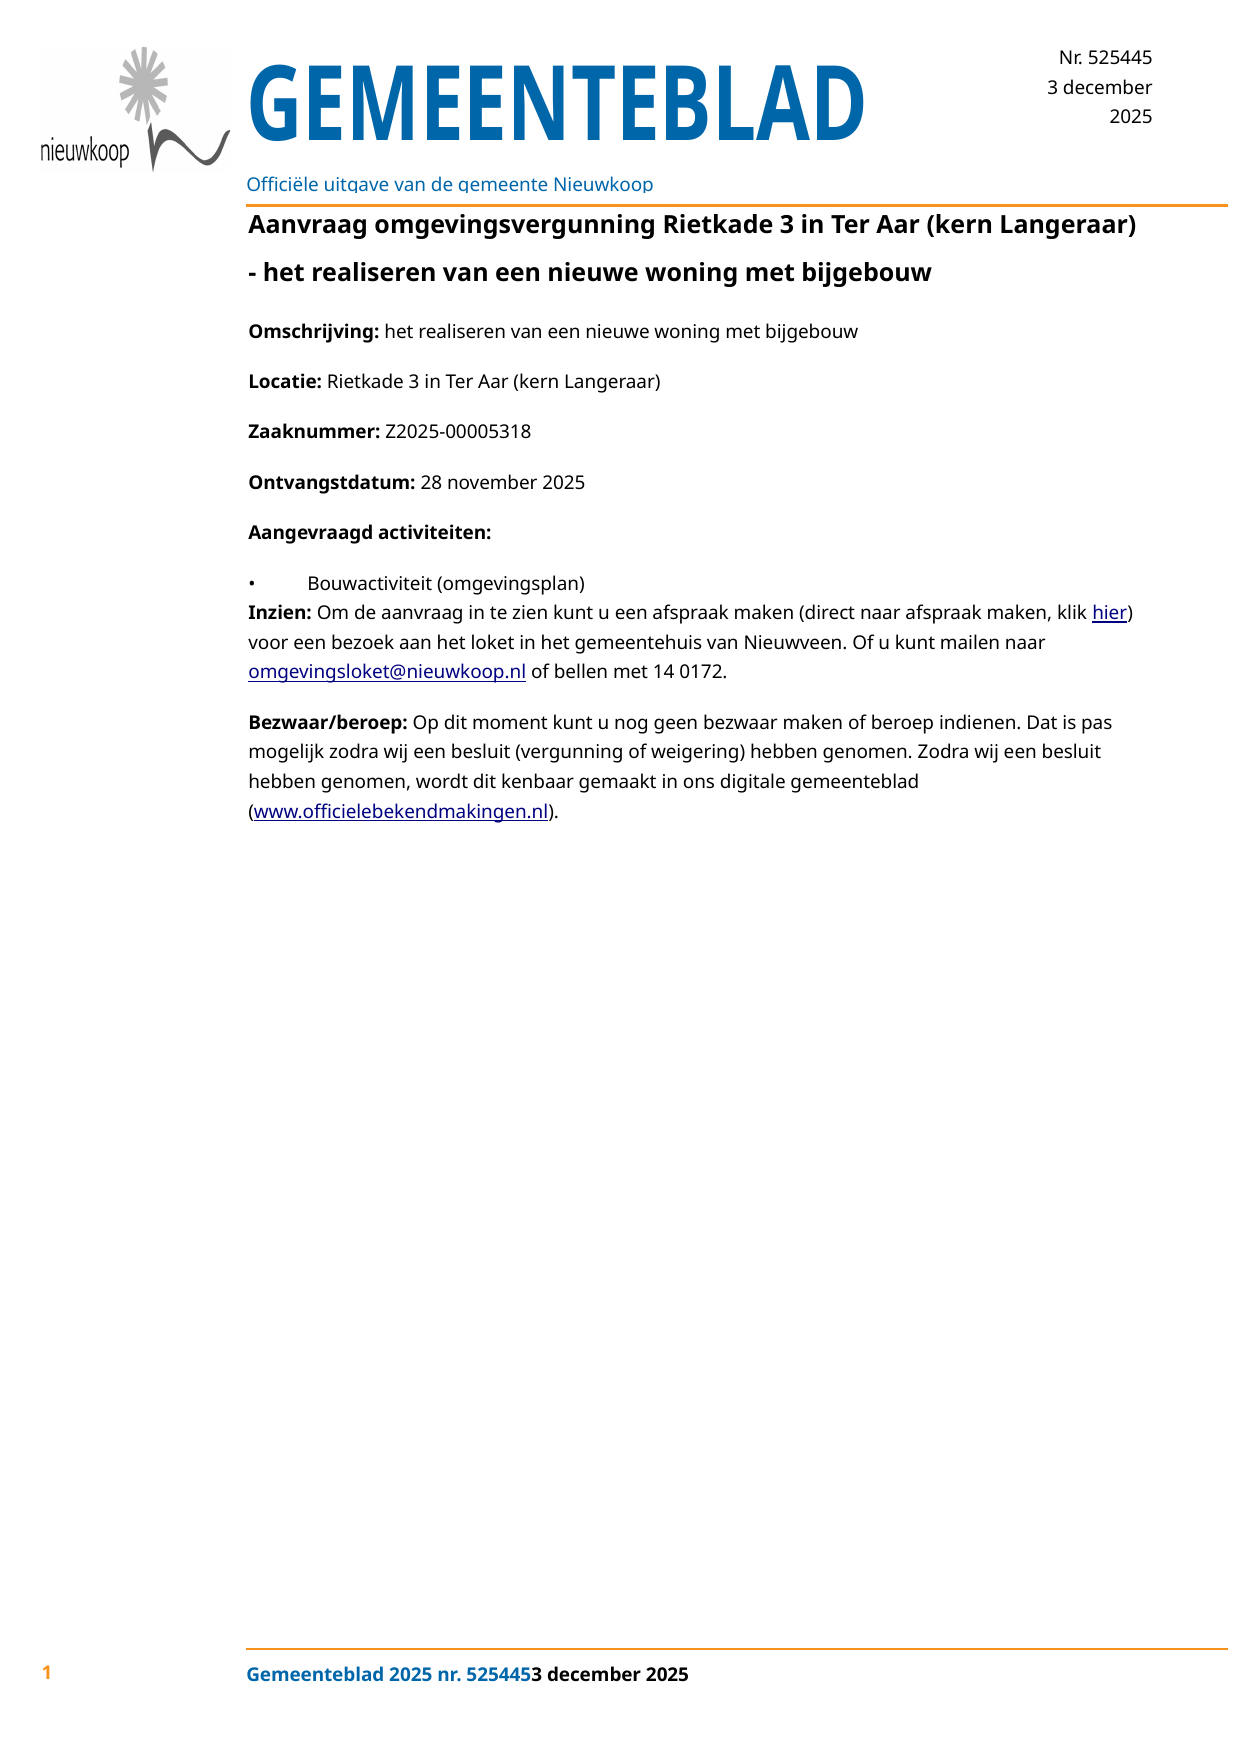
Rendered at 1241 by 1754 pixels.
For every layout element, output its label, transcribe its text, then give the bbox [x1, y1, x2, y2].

text Locatie: Rietkade 3 in Ter Aar (kern Langeraar) [248, 368, 1152, 394]
list Bouwactiviteit (omgevingsplan) [248, 570, 1152, 596]
text Aangevraagd activiteiten: [248, 519, 1152, 545]
text Zaaknummer: Z2025-00005318 [248, 419, 1152, 444]
text Inzien: Om de aanvraag in te zien kunt u een afspraak maken (direct naar afspraak maken, klik hier) voor een bezoek aan het loket in het gemeentehuis van Nieuwveen. Of u kunt mailen naar omgevingsloket@nieuwkoop.nl of bellen met 14 0172. [248, 599, 1152, 684]
text Aanvraag omgevingsvergunning Rietkade 3 in Ter Aar (kern Langeraar) - het realiseren van een nieuwe woning met bijgebouw [248, 207, 1152, 288]
text Bezwaar/beroep: Op dit moment kunt u nog geen bezwaar maken of beroep indienen. Dat is pas mogelijk zodra wij een besluit (vergunning of weigering) hebben genomen. Zodra wij een besluit hebben genomen, wordt dit kenbaar gemaakt in ons digitale gemeenteblad (www.officielebekendmakingen.nl). [248, 709, 1152, 824]
picture [41, 47, 231, 172]
text Omschrijving: het realiseren van een nieuwe woning met bijgebouw [248, 318, 1152, 344]
text Ontvangstdatum: 28 november 2025 [248, 469, 1152, 495]
